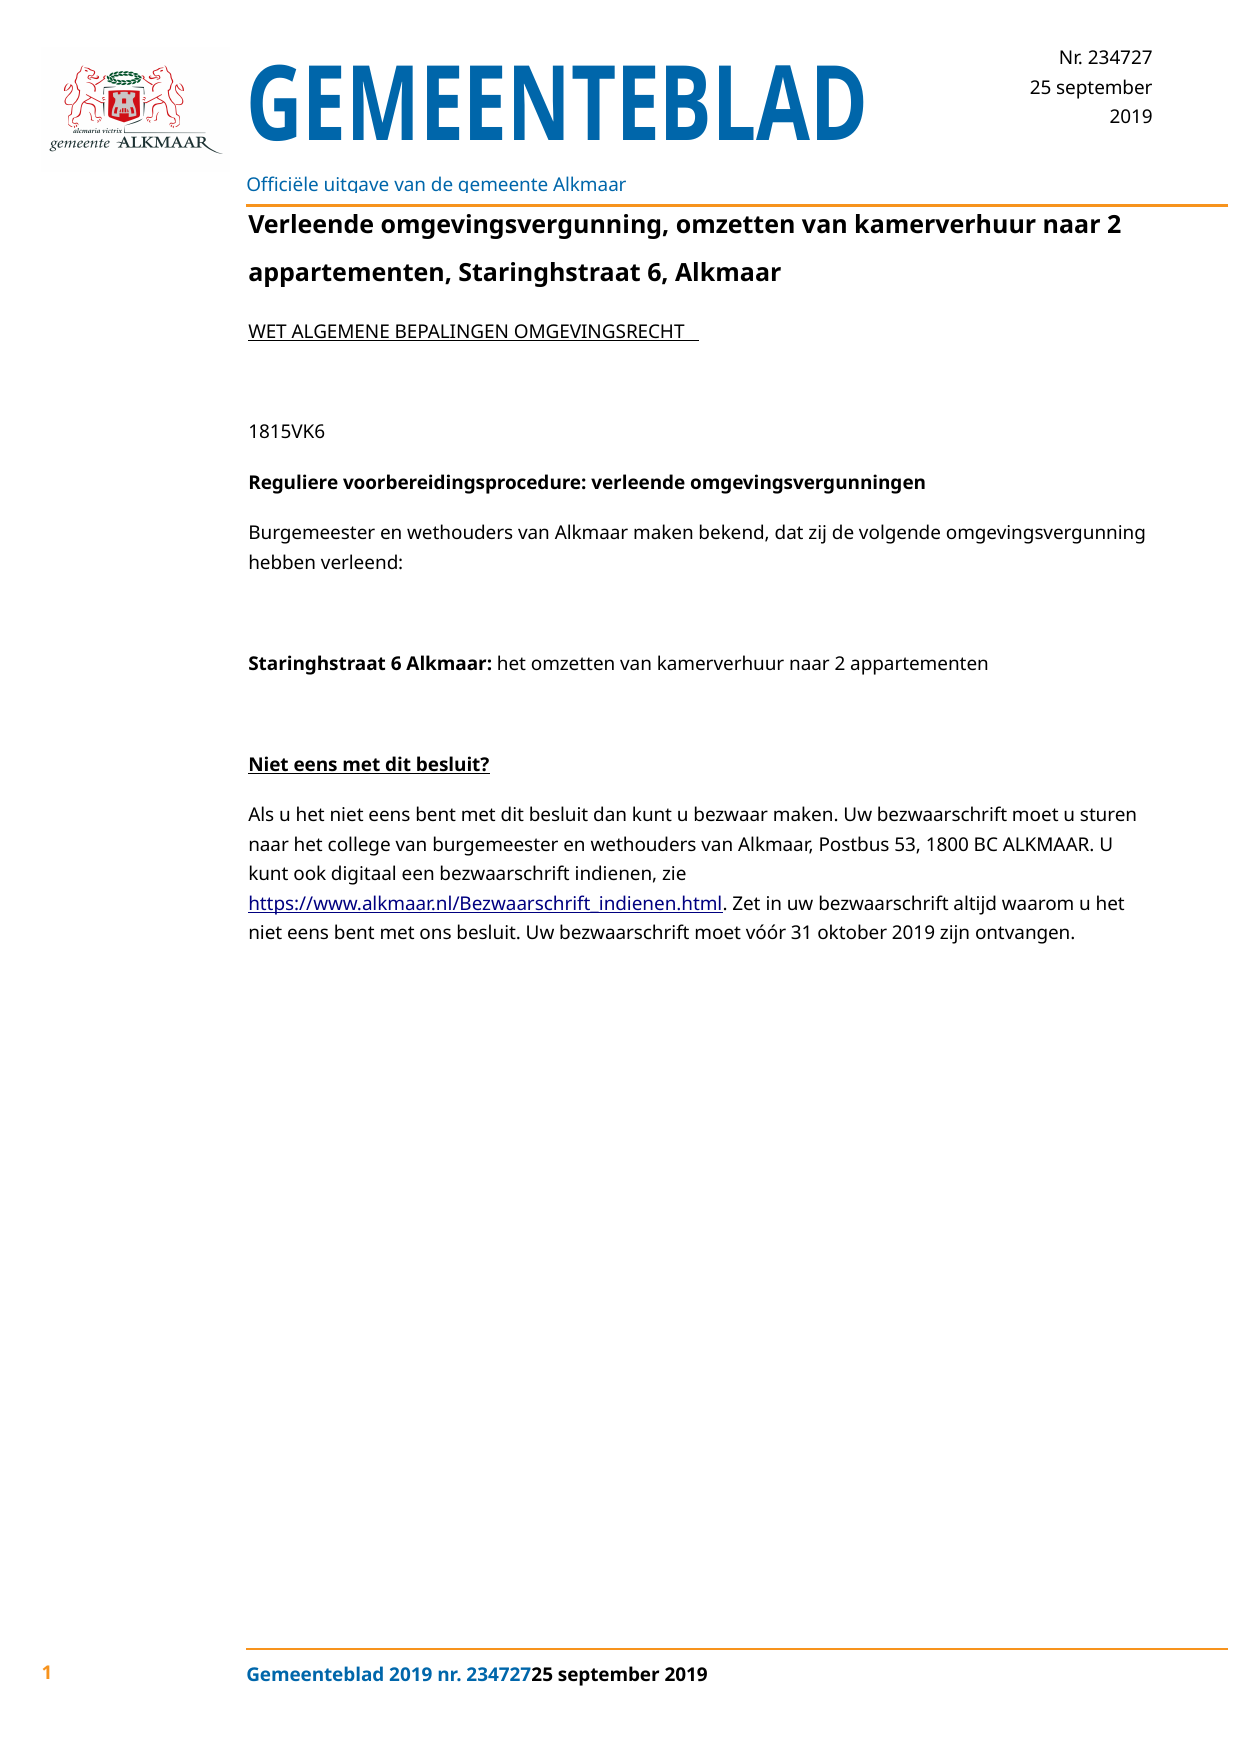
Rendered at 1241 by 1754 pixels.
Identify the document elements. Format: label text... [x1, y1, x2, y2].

text Reguliere voorbereidingsprocedure: verleende omgevingsvergunningen [248, 469, 1152, 495]
text Als u het niet eens bent met dit besluit dan kunt u bezwaar maken. Uw bezwaarschrift moet u sturen naar het college van burgemeester en wethouders van Alkmaar, Postbus 53, 1800 BC ALKMAAR. U kunt ook digitaal een bezwaarschrift indienen, zie https://www.alkmaar.nl/Bezwaarschrift_indienen.html. Zet in uw bezwaarschrift altijd waarom u het niet eens bent met ons besluit. Uw bezwaarschrift moet vóór 31 oktober 2019 zijn ontvangen. [248, 801, 1152, 945]
text Burgemeester en wethouders van Alkmaar maken bekend, dat zij de volgende omgevingsvergunning hebben verleend: [248, 519, 1152, 575]
text Staringhstraat 6 Alkmaar: het omzetten van kamerverhuur naar 2 appartementen [248, 650, 1152, 676]
text Verleende omgevingsvergunning, omzetten van kamerverhuur naar 2 appartementen, Staringhstraat 6, Alkmaar [248, 207, 1152, 288]
text WET ALGEMENE BEPALINGEN OMGEVINGSRECHT [248, 318, 1152, 344]
text 1815VK6 [248, 419, 1152, 444]
text Niet eens met dit besluit? [248, 751, 1152, 777]
picture [41, 47, 231, 172]
